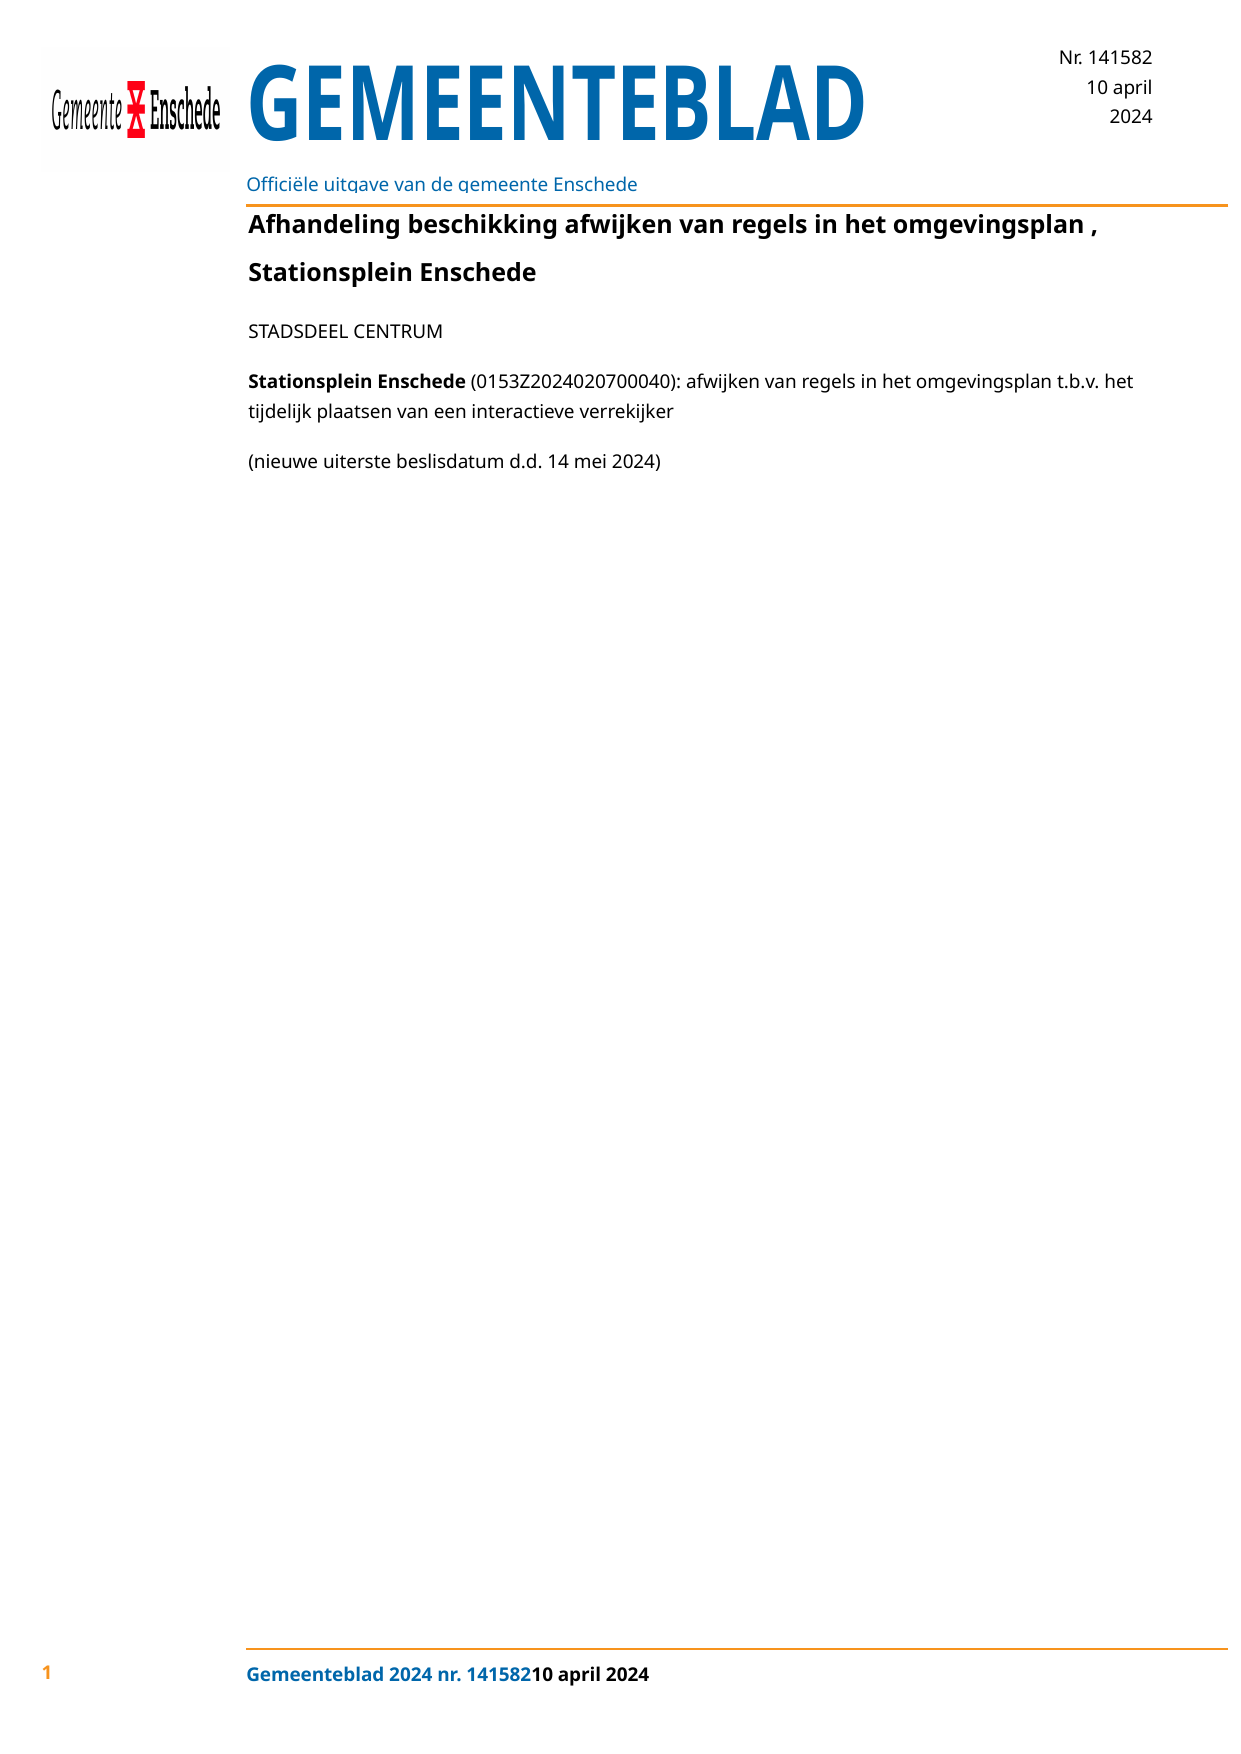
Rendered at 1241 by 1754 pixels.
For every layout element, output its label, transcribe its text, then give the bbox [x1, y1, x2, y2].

picture [41, 47, 231, 172]
text STADSDEEL CENTRUM [248, 318, 1152, 344]
text Afhandeling beschikking afwijken van regels in het omgevingsplan , Stationsplein Enschede [248, 207, 1152, 288]
text (nieuwe uiterste beslisdatum d.d. 14 mei 2024) [248, 448, 1152, 474]
text Stationsplein Enschede (0153Z2024020700040): afwijken van regels in het omgevingsplan t.b.v. het tijdelijk plaatsen van een interactieve verrekijker [248, 368, 1152, 424]
